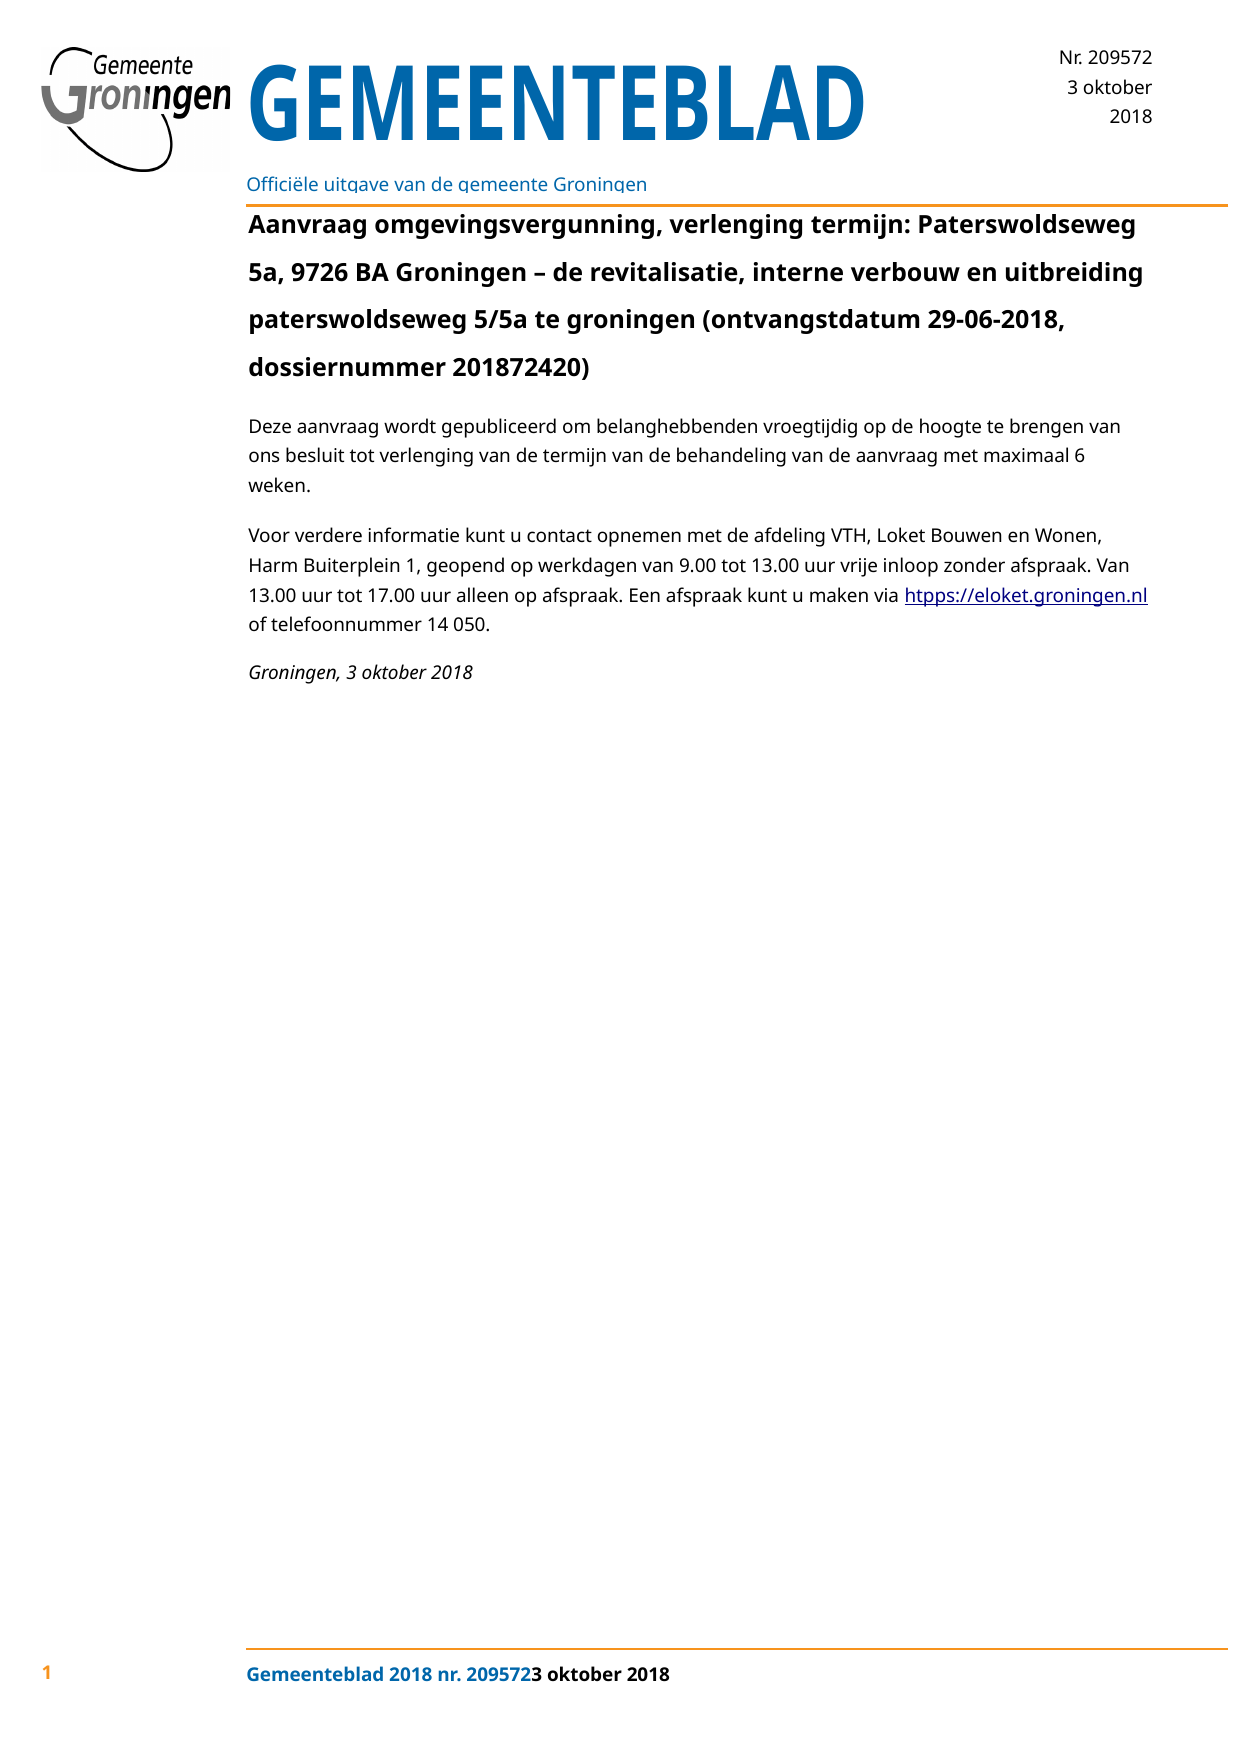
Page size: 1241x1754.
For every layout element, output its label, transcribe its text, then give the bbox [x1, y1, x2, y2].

text Voor verdere informatie kunt u contact opnemen met de afdeling VTH, Loket Bouwen en Wonen, Harm Buiterplein 1, geopend op werkdagen van 9.00 tot 13.00 uur vrije inloop zonder afspraak. Van 13.00 uur tot 17.00 uur alleen op afspraak. Een afspraak kunt u maken via htpps://eloket.groningen.nl of telefoonnummer 14 050. [248, 523, 1152, 637]
text Aanvraag omgevingsvergunning, verlenging termijn: Paterswoldseweg 5a, 9726 BA Groningen – de revitalisatie, interne verbouw en uitbreiding paterswoldseweg 5/5a te groningen (ontvangstdatum 29-06-2018, dossiernummer 201872420) [248, 207, 1152, 384]
text Groningen, 3 oktober 2018 [248, 659, 1152, 685]
text Deze aanvraag wordt gepubliceerd om belanghebbenden vroegtijdig op de hoogte te brengen van ons besluit tot verlenging van de termijn van de behandeling van de aanvraag met maximaal 6 weken. [248, 413, 1152, 498]
picture [41, 47, 231, 172]
